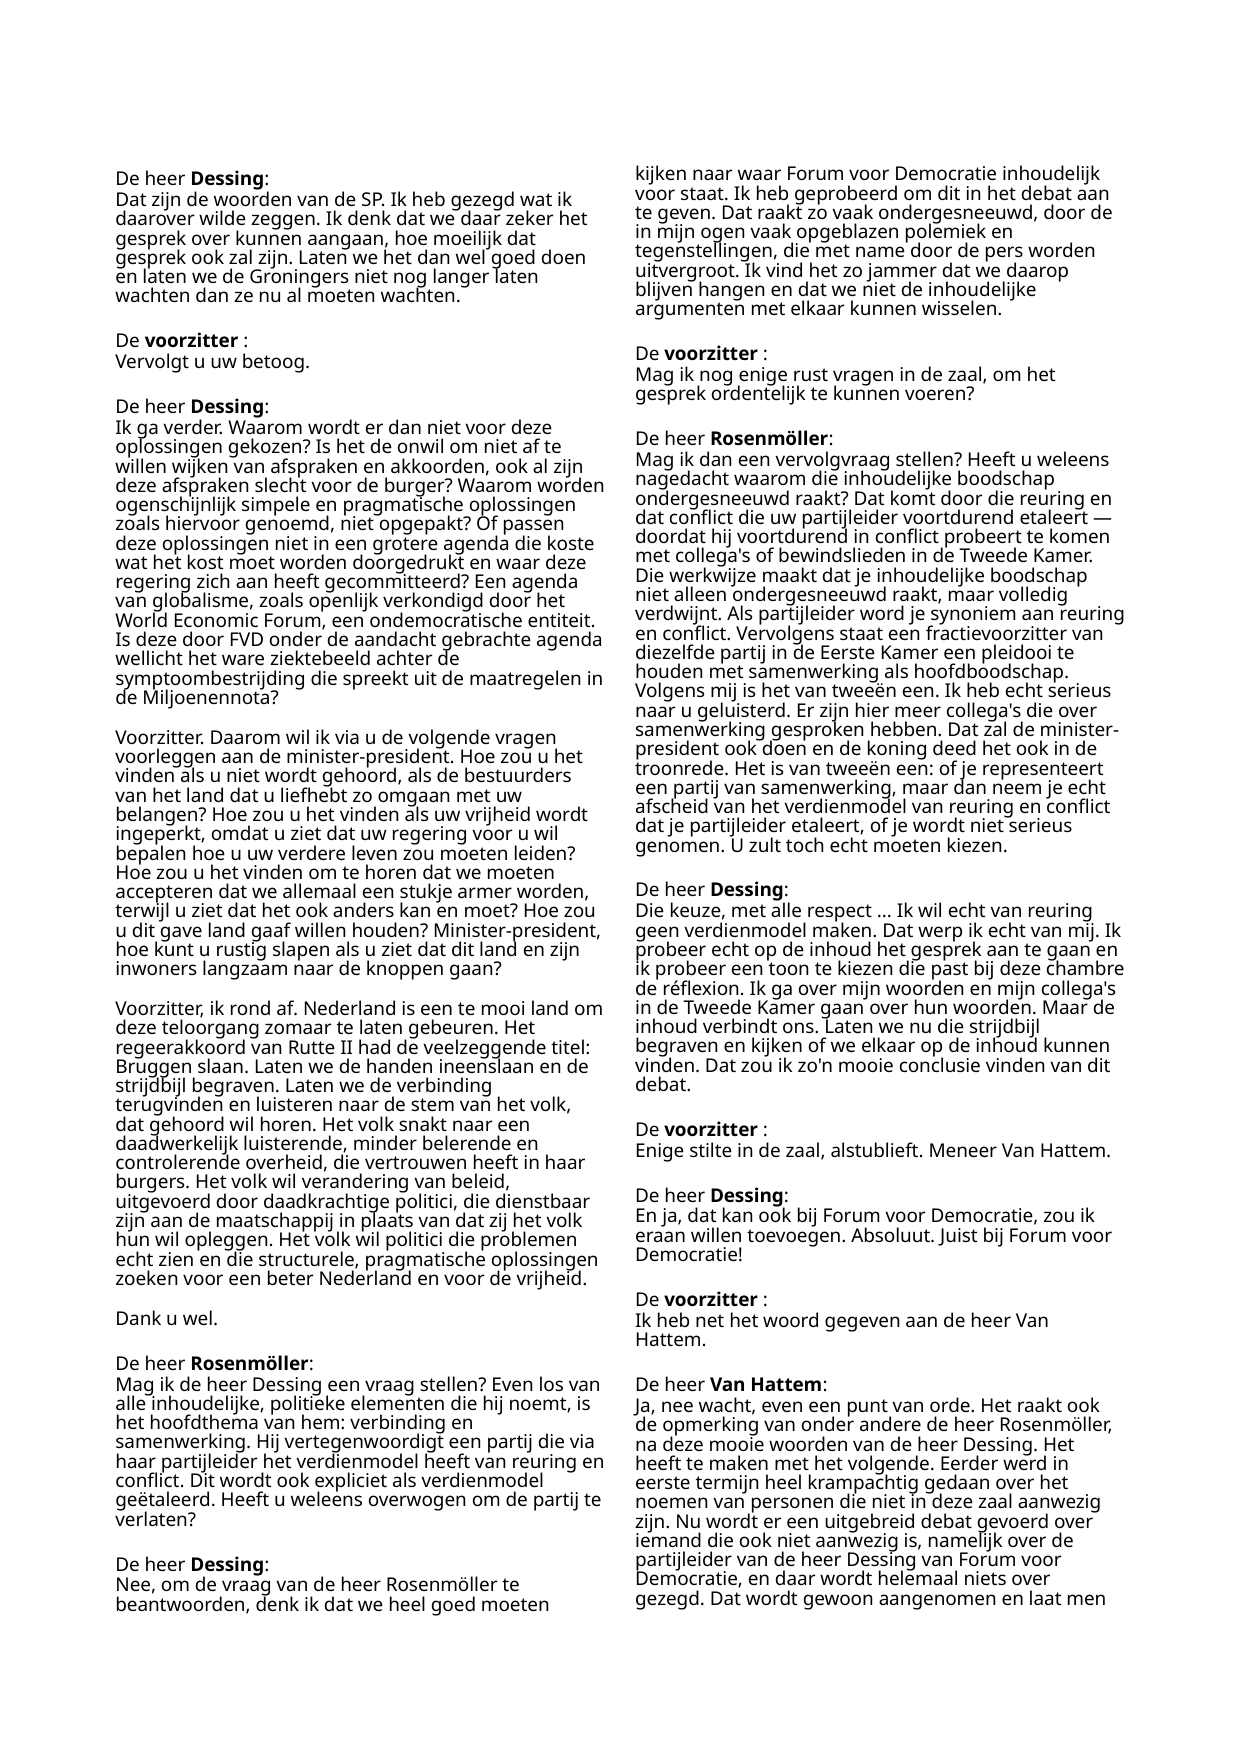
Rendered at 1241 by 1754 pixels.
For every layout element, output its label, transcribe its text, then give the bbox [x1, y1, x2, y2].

text Nee, om de vraag van de heer Rosenmöller te beantwoorden, denk ik dat we heel goed moeten [115, 1576, 605, 1615]
text De heer Dessing: [115, 1551, 605, 1576]
text Dank u wel. [115, 1310, 605, 1329]
text Voorzitter, ik rond af. Nederland is een te mooi land om deze teloorgang zomaar te laten gebeuren. Het regeerakkoord van Rutte II had de veelzeggende titel: Bruggen slaan. Laten we de handen ineenslaan en de strijdbijl begraven. Laten we de verbinding terugvinden en luisteren naar de stem van het volk, dat gehoord wil horen. Het volk snakt naar een daadwerkelijk luisterende, minder belerende en controlerende overheid, die vertrouwen heeft in haar burgers. Het volk wil verandering van beleid, uitgevoerd door daadkrachtige politici, die dienstbaar zijn aan de maatschappij in plaats van dat zij het volk hun wil opleggen. Het volk wil politici die problemen echt zien en die structurele, pragmatische oplossingen zoeken voor een beter Nederland en voor de vrijheid. [115, 1000, 605, 1289]
text De voorzitter : [635, 1116, 1125, 1142]
text Voorzitter. Daarom wil ik via u de volgende vragen voorleggen aan de minister-president. Hoe zou u het vinden als u niet wordt gehoord, als de bestuurders van het land dat u liefhebt zo omgaan met uw belangen? Hoe zou u het vinden als uw vrijheid wordt ingeperkt, omdat u ziet dat uw regering voor u wil bepalen hoe u uw verdere leven zou moeten leiden? Hoe zou u het vinden om te horen dat we moeten accepteren dat we allemaal een stukje armer worden, terwijl u ziet dat het ook anders kan en moet? Hoe zou u dit gave land gaaf willen houden? Minister-president, hoe kunt u rustig slapen als u ziet dat dit land en zijn inwoners langzaam naar de knoppen gaan? [115, 729, 605, 979]
text De heer Dessing: [115, 393, 605, 419]
text De heer Van Hattem: [635, 1371, 1125, 1397]
text Ja, nee wacht, even een punt van orde. Het raakt ook de opmerking van onder andere de heer Rosenmöller, na deze mooie woorden van de heer Dessing. Het heeft te maken met het volgende. Eerder werd in eerste termijn heel krampachtig gedaan over het noemen van personen die niet in deze zaal aanwezig zijn. Nu wordt er een uitgebreid debat gevoerd over iemand die ook niet aanwezig is, namelijk over de partijleider van de heer Dessing van Forum voor Democratie, en daar wordt helemaal niets over gezegd. Dat wordt gewoon aangenomen en laat men [635, 1397, 1125, 1609]
text Mag ik nog enige rust vragen in de zaal, om het gesprek ordentelijk te kunnen voeren? [635, 366, 1125, 404]
text De heer Rosenmöller: [635, 425, 1125, 451]
text En ja, dat kan ook bij Forum voor Democratie, zou ik eraan willen toevoegen. Absoluut. Juist bij Forum voor Democratie! [635, 1207, 1125, 1265]
text Mag ik de heer Dessing een vraag stellen? Even los van alle inhoudelijke, politieke elementen die hij noemt, is het hoofdthema van hem: verbinding en samenwerking. Hij vertegenwoordigt een partij die via haar partijleider het verdienmodel heeft van reuring en conflict. Dit wordt ook expliciet als verdienmodel geëtaleerd. Heeft u weleens overwogen om de partij te verlaten? [115, 1376, 605, 1530]
text Ik ga verder. Waarom wordt er dan niet voor deze oplossingen gekozen? Is het de onwil om niet af te willen wijken van afspraken en akkoorden, ook al zijn deze afspraken slecht voor de burger? Waarom worden ogenschijnlijk simpele en pragmatische oplossingen zoals hiervoor genoemd, niet opgepakt? Of passen deze oplossingen niet in een grotere agenda die koste wat het kost moet worden doorgedrukt en waar deze regering zich aan heeft gecommitteerd? Een agenda van globalisme, zoals openlijk verkondigd door het World Economic Forum, een ondemocratische entiteit. Is deze door FVD onder de aandacht gebrachte agenda wellicht het ware ziektebeeld achter de symptoombestrijding die spreekt uit de maatregelen in de Miljoenennota? [115, 419, 605, 708]
text De voorzitter : [635, 340, 1125, 366]
text kijken naar waar Forum voor Democratie inhoudelijk voor staat. Ik heb geprobeerd om dit in het debat aan te geven. Dat raakt zo vaak ondergesneeuwd, door de in mijn ogen vaak opgeblazen polemiek en tegenstellingen, die met name door de pers worden uitvergroot. Ik vind het zo jammer dat we daarop blijven hangen en dat we niet de inhoudelijke argumenten met elkaar kunnen wisselen. [635, 165, 1125, 319]
text Ik heb net het woord gegeven aan de heer Van Hattem. [635, 1312, 1125, 1350]
text Mag ik dan een vervolgvraag stellen? Heeft u weleens nagedacht waarom die inhoudelijke boodschap ondergesneeuwd raakt? Dat komt door die reuring en dat conflict die uw partijleider voortdurend etaleert — doordat hij voortdurend in conflict probeert te komen met collega's of bewindslieden in de Tweede Kamer. Die werkwijze maakt dat je inhoudelijke boodschap niet alleen ondergesneeuwd raakt, maar volledig verdwijnt. Als partijleider word je synoniem aan reuring en conflict. Vervolgens staat een fractievoorzitter van diezelfde partij in de Eerste Kamer een pleidooi te houden met samenwerking als hoofdboodschap. Volgens mij is het van tweeën een. Ik heb echt serieus naar u geluisterd. Er zijn hier meer collega's die over samenwerking gesproken hebben. Dat zal de minister-president ook doen en de koning deed het ook in de troonrede. Het is van tweeën een: of je representeert een partij van samenwerking, maar dan neem je echt afscheid van het verdienmodel van reuring en conflict dat je partijleider etaleert, of je wordt niet serieus genomen. U zult toch echt moeten kiezen. [635, 451, 1125, 856]
text Vervolgt u uw betoog. [115, 353, 605, 372]
text De voorzitter : [115, 327, 605, 353]
text De heer Dessing: [635, 877, 1125, 902]
text De heer Dessing: [115, 165, 605, 191]
text De heer Dessing: [635, 1182, 1125, 1207]
text Dat zijn de woorden van de SP. Ik heb gezegd wat ik daarover wilde zeggen. Ik denk dat we daar zeker het gesprek over kunnen aangaan, hoe moeilijk dat gesprek ook zal zijn. Laten we het dan wel goed doen en laten we de Groningers niet nog langer laten wachten dan ze nu al moeten wachten. [115, 191, 605, 307]
text Die keuze, met alle respect ... Ik wil echt van reuring geen verdienmodel maken. Dat werp ik echt van mij. Ik probeer echt op de inhoud het gesprek aan te gaan en ik probeer een toon te kiezen die past bij deze chambre de réflexion. Ik ga over mijn woorden en mijn collega's in de Tweede Kamer gaan over hun woorden. Maar de inhoud verbindt ons. Laten we nu die strijdbijl begraven en kijken of we elkaar op de inhoud kunnen vinden. Dat zou ik zo'n mooie conclusie vinden van dit debat. [635, 902, 1125, 1095]
text Enige stilte in de zaal, alstublieft. Meneer Van Hattem. [635, 1142, 1125, 1161]
text De voorzitter : [635, 1286, 1125, 1312]
text De heer Rosenmöller: [115, 1350, 605, 1376]
